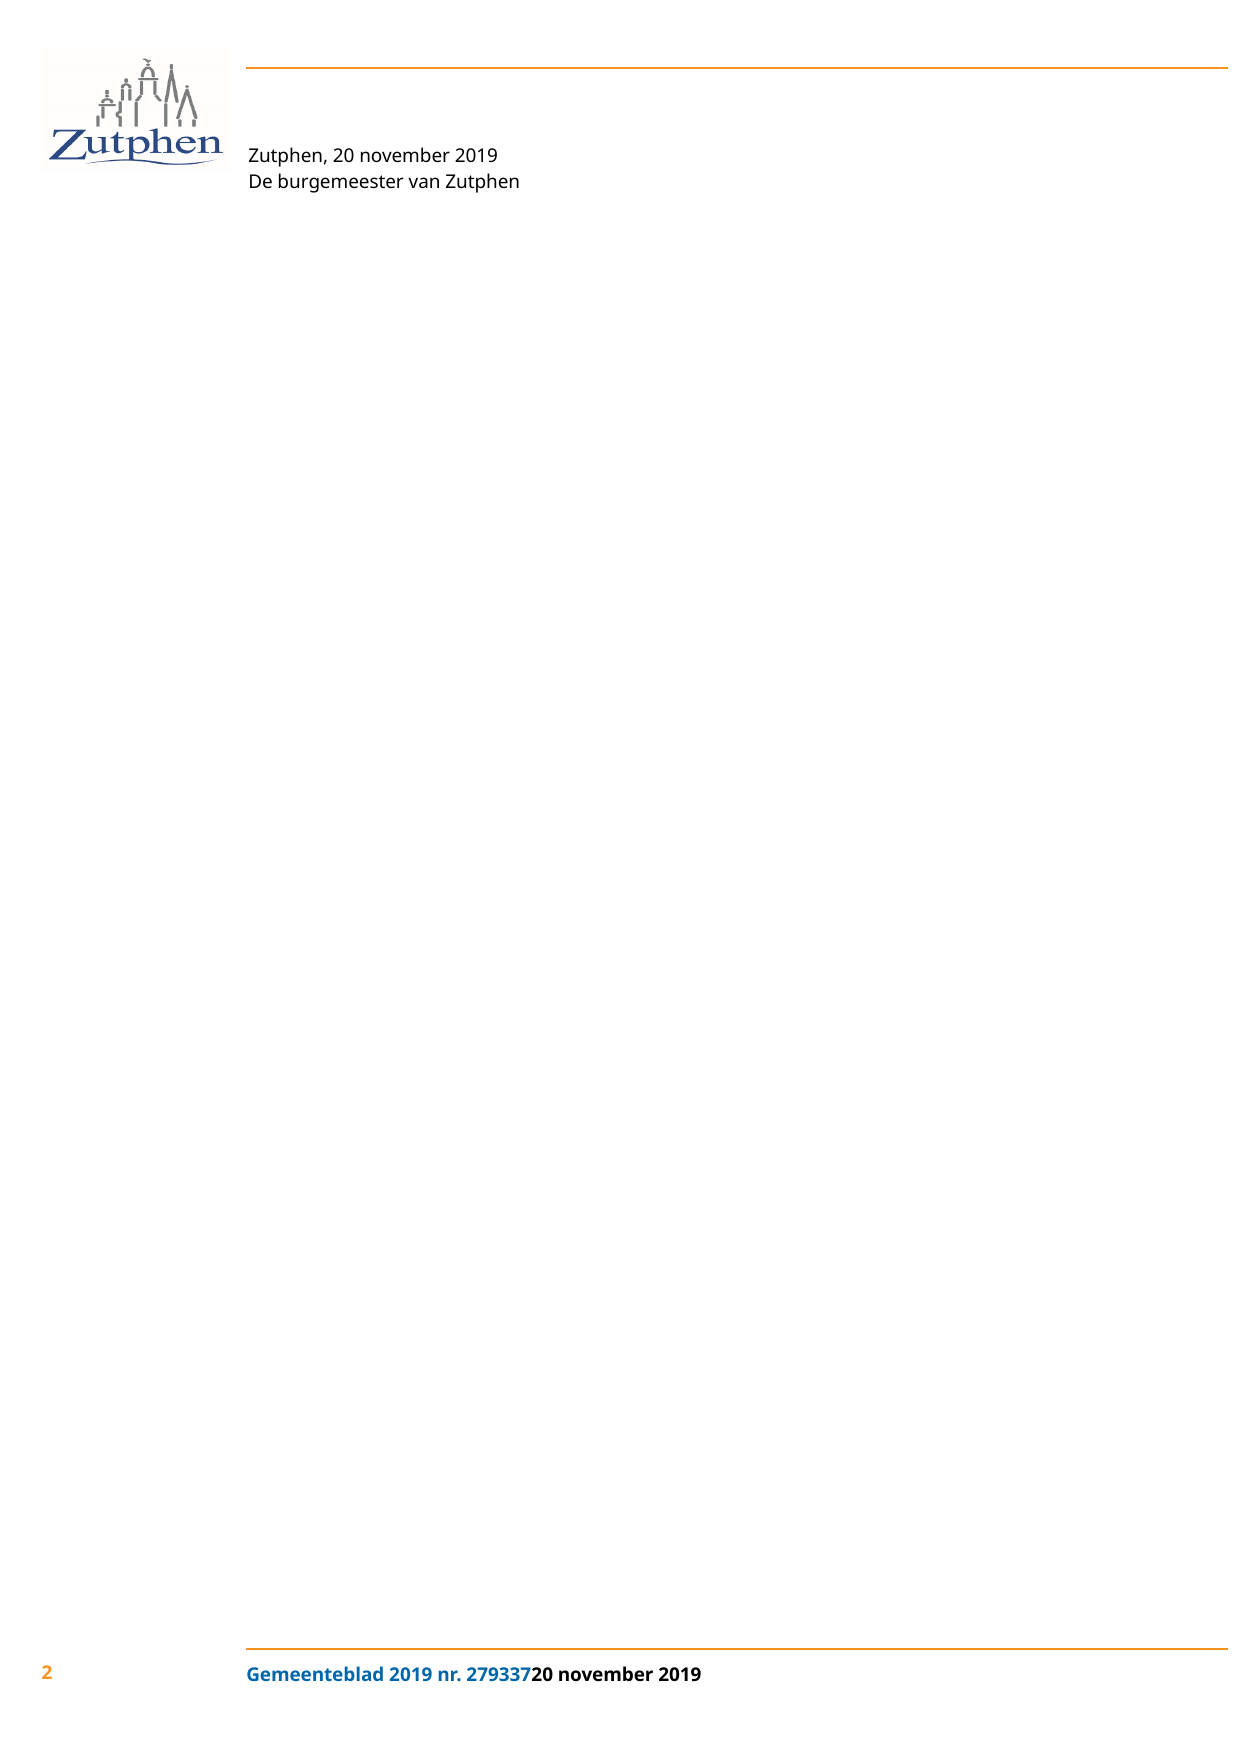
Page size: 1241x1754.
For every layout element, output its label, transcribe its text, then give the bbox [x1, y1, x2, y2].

text Zutphen, 20 november 2019 [248, 143, 1152, 168]
text De burgemeester van Zutphen [248, 168, 1152, 194]
picture [41, 47, 231, 172]
